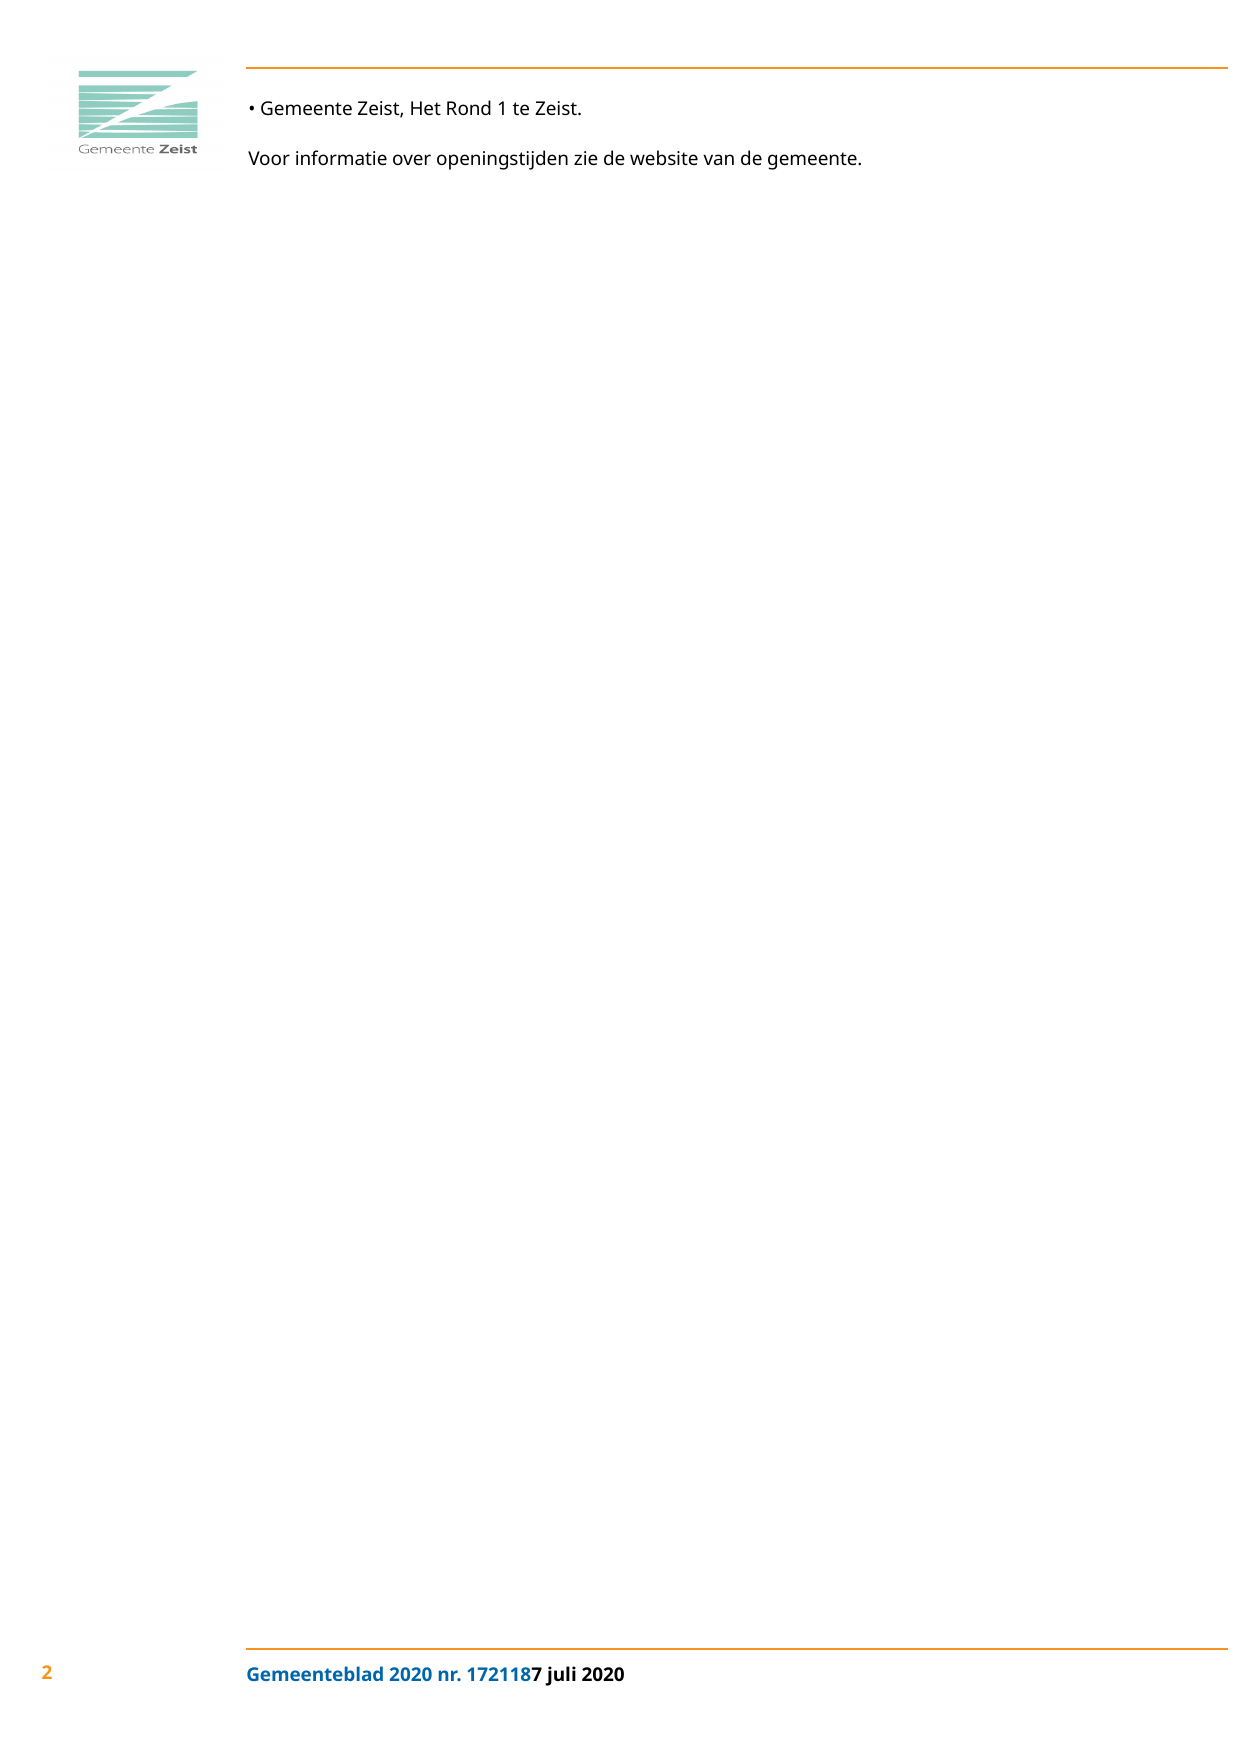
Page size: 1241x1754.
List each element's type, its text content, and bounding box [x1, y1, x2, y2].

text Voor informatie over openingstijden zie de website van de gemeente. [248, 145, 1152, 171]
picture [41, 47, 231, 172]
text • Gemeente Zeist, Het Rond 1 te Zeist. [248, 95, 1152, 121]
